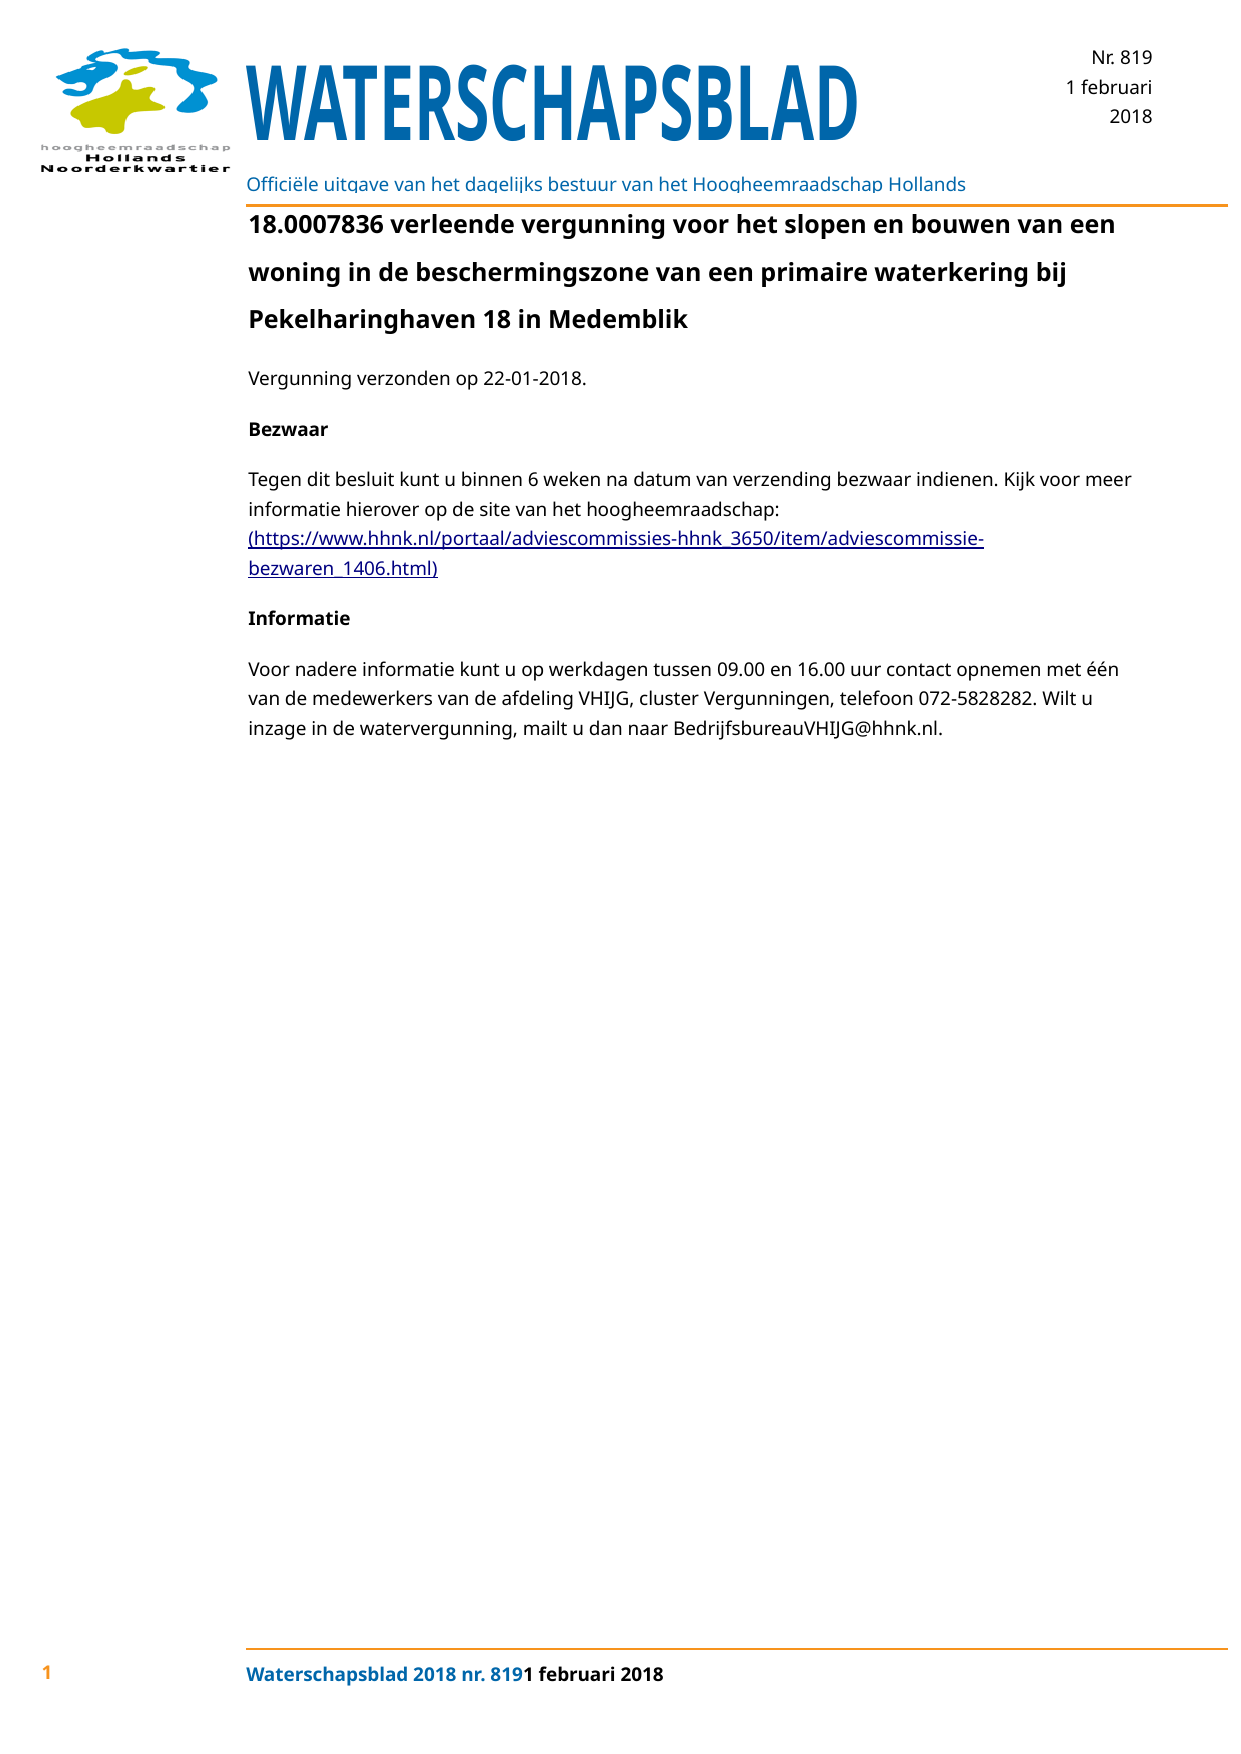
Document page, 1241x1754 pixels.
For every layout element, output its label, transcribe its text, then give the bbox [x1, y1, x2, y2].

text Informatie [248, 606, 1152, 631]
text Tegen dit besluit kunt u binnen 6 weken na datum van verzending bezwaar indienen. Kijk voor meer informatie hierover op de site van het hoogheemraadschap: (https://www.hhnk.nl/portaal/adviescommissies-hhnk_3650/item/adviescommissie-bezwaren_1406.html) [248, 466, 1152, 581]
text Vergunning verzonden op 22-01-2018. [248, 366, 1152, 391]
text 18.0007836 verleende vergunning voor het slopen en bouwen van een woning in de beschermingszone van een primaire waterkering bij Pekelharinghaven 18 in Medemblik [248, 207, 1152, 336]
picture [41, 47, 231, 172]
text Voor nadere informatie kunt u op werkdagen tussen 09.00 en 16.00 uur contact opnemen met één van de medewerkers van de afdeling VHIJG, cluster Vergunningen, telefoon 072-5828282. Wilt u inzage in de watervergunning, mailt u dan naar BedrijfsbureauVHIJG@hhnk.nl. [248, 656, 1152, 741]
text Bezwaar [248, 416, 1152, 442]
